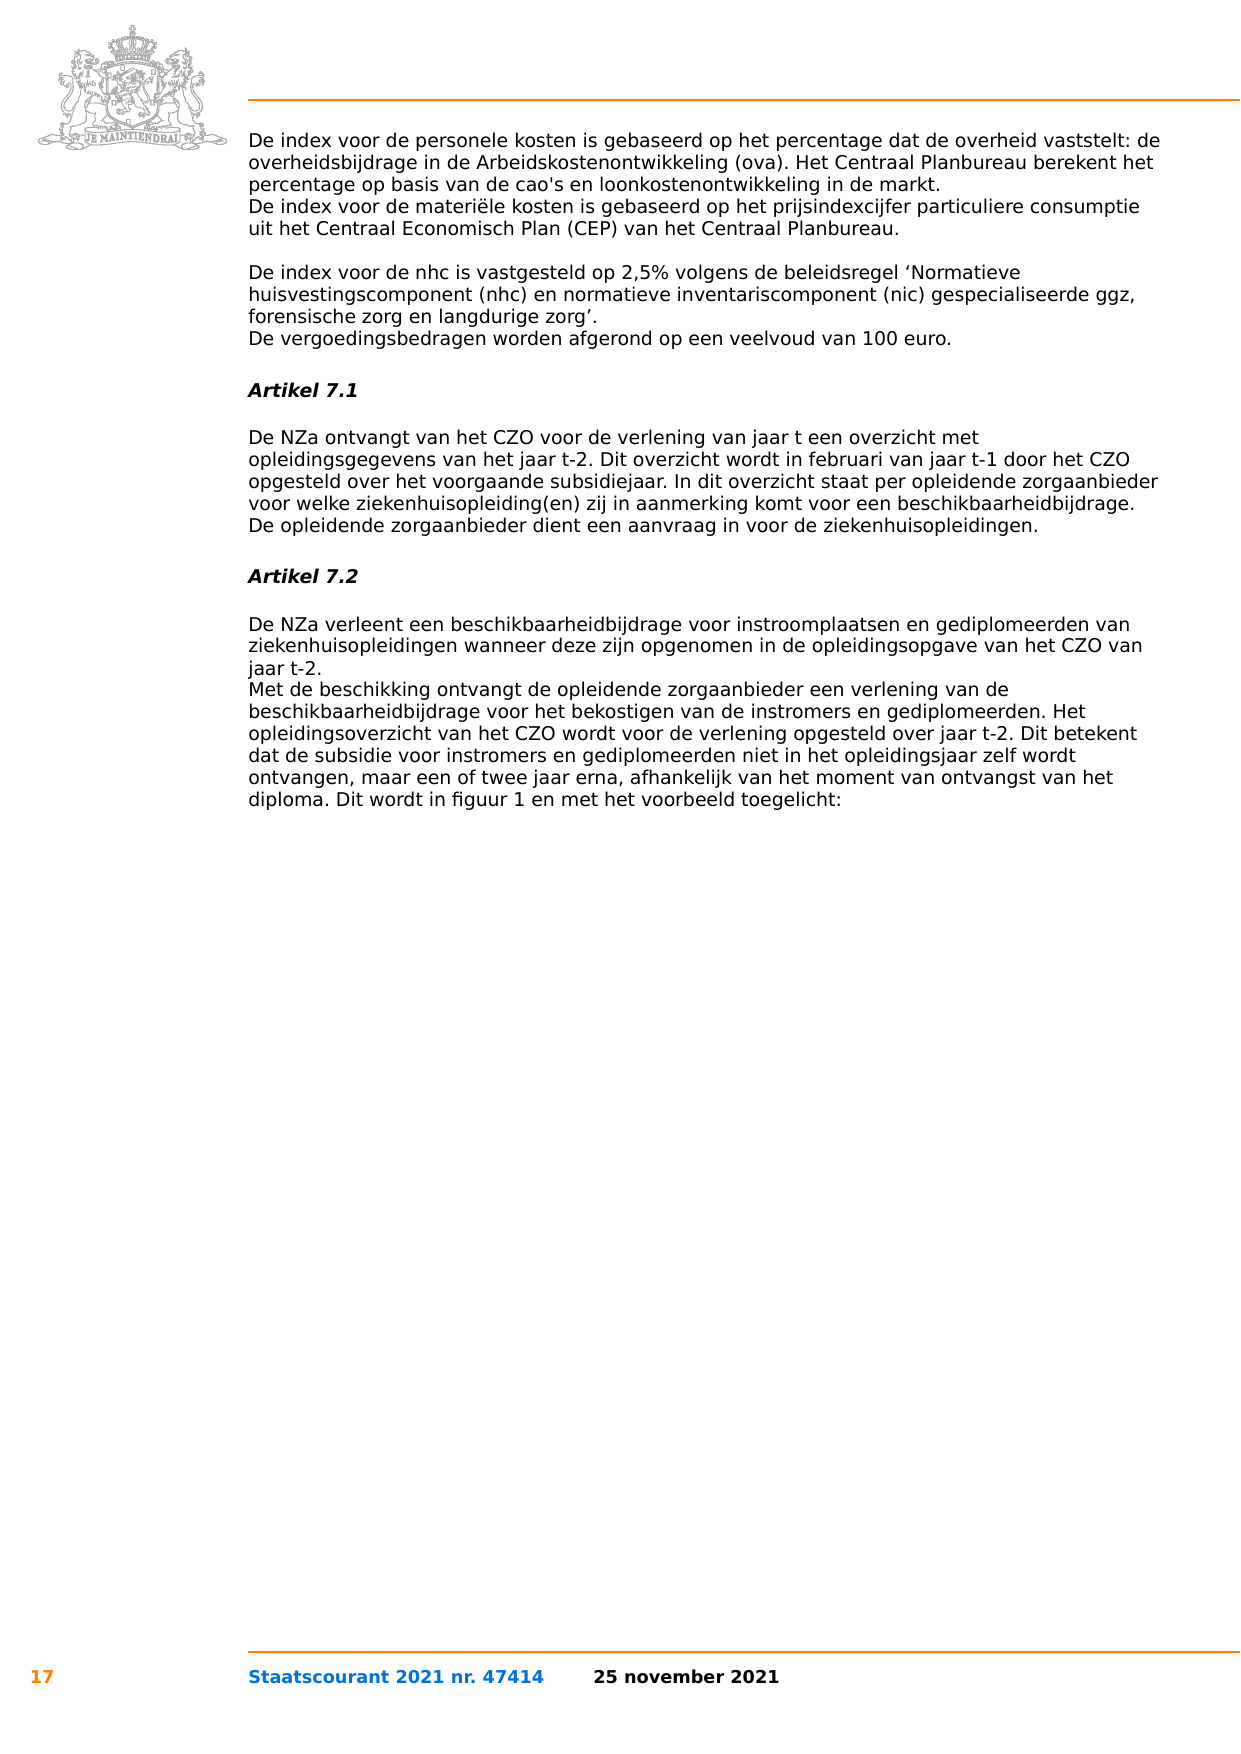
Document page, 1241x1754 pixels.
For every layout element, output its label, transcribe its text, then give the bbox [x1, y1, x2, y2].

subtitle Artikel 7.2 [248, 566, 1163, 588]
text De index voor de personele kosten is gebaseerd op het percentage dat de overheid vaststelt: de overheidsbijdrage in de Arbeidskostenontwikkeling (ova). Het Centraal Planbureau berekent het percentage op basis van de cao's en loonkostenontwikkeling in de markt. [248, 130, 1163, 196]
text De NZa verleent een beschikbaarheidbijdrage voor instroomplaatsen en gediplomeerden van ziekenhuisopleidingen wanneer deze zijn opgenomen in de opleidingsopgave van het CZO van jaar t-2. [248, 613, 1163, 679]
text De NZa ontvangt van het CZO voor de verlening van jaar t een overzicht met opleidingsgegevens van het jaar t-2. Dit overzicht wordt in februari van jaar t-1 door het CZO opgesteld over het voorgaande subsidiejaar. In dit overzicht staat per opleidende zorgaanbieder voor welke ziekenhuisopleiding(en) zij in aanmerking komt voor een beschikbaarheidbijdrage. De opleidende zorgaanbieder dient een aanvraag in voor de ziekenhuisopleidingen. [248, 427, 1163, 536]
text Met de beschikking ontvangt de opleidende zorgaanbieder een verlening van de beschikbaarheidbijdrage voor het bekostigen van de instromers en gediplomeerden. Het opleidingsoverzicht van het CZO wordt voor de verlening opgesteld over jaar t-2. Dit betekent dat de subsidie voor instromers en gediplomeerden niet in het opleidingsjaar zelf wordt ontvangen, maar een of twee jaar erna, afhankelijk van het moment van ontvangst van het diploma. Dit wordt in figuur 1 en met het voorbeeld toegelicht: [248, 679, 1163, 811]
picture [38, 25, 227, 150]
text De index voor de nhc is vastgesteld op 2,5% volgens de beleidsregel ‘Normatieve huisvestingscomponent (nhc) en normatieve inventariscomponent (nic) gespecialiseerde ggz, forensische zorg en langdurige zorg’. [248, 262, 1163, 328]
text De vergoedingsbedragen worden afgerond op een veelvoud van 100 euro. [248, 328, 1163, 349]
text De index voor de materiële kosten is gebaseerd op het prijsindexcijfer particuliere consumptie uit het Centraal Economisch Plan (CEP) van het Centraal Planbureau. [248, 196, 1163, 240]
subtitle Artikel 7.1 [248, 379, 1163, 402]
